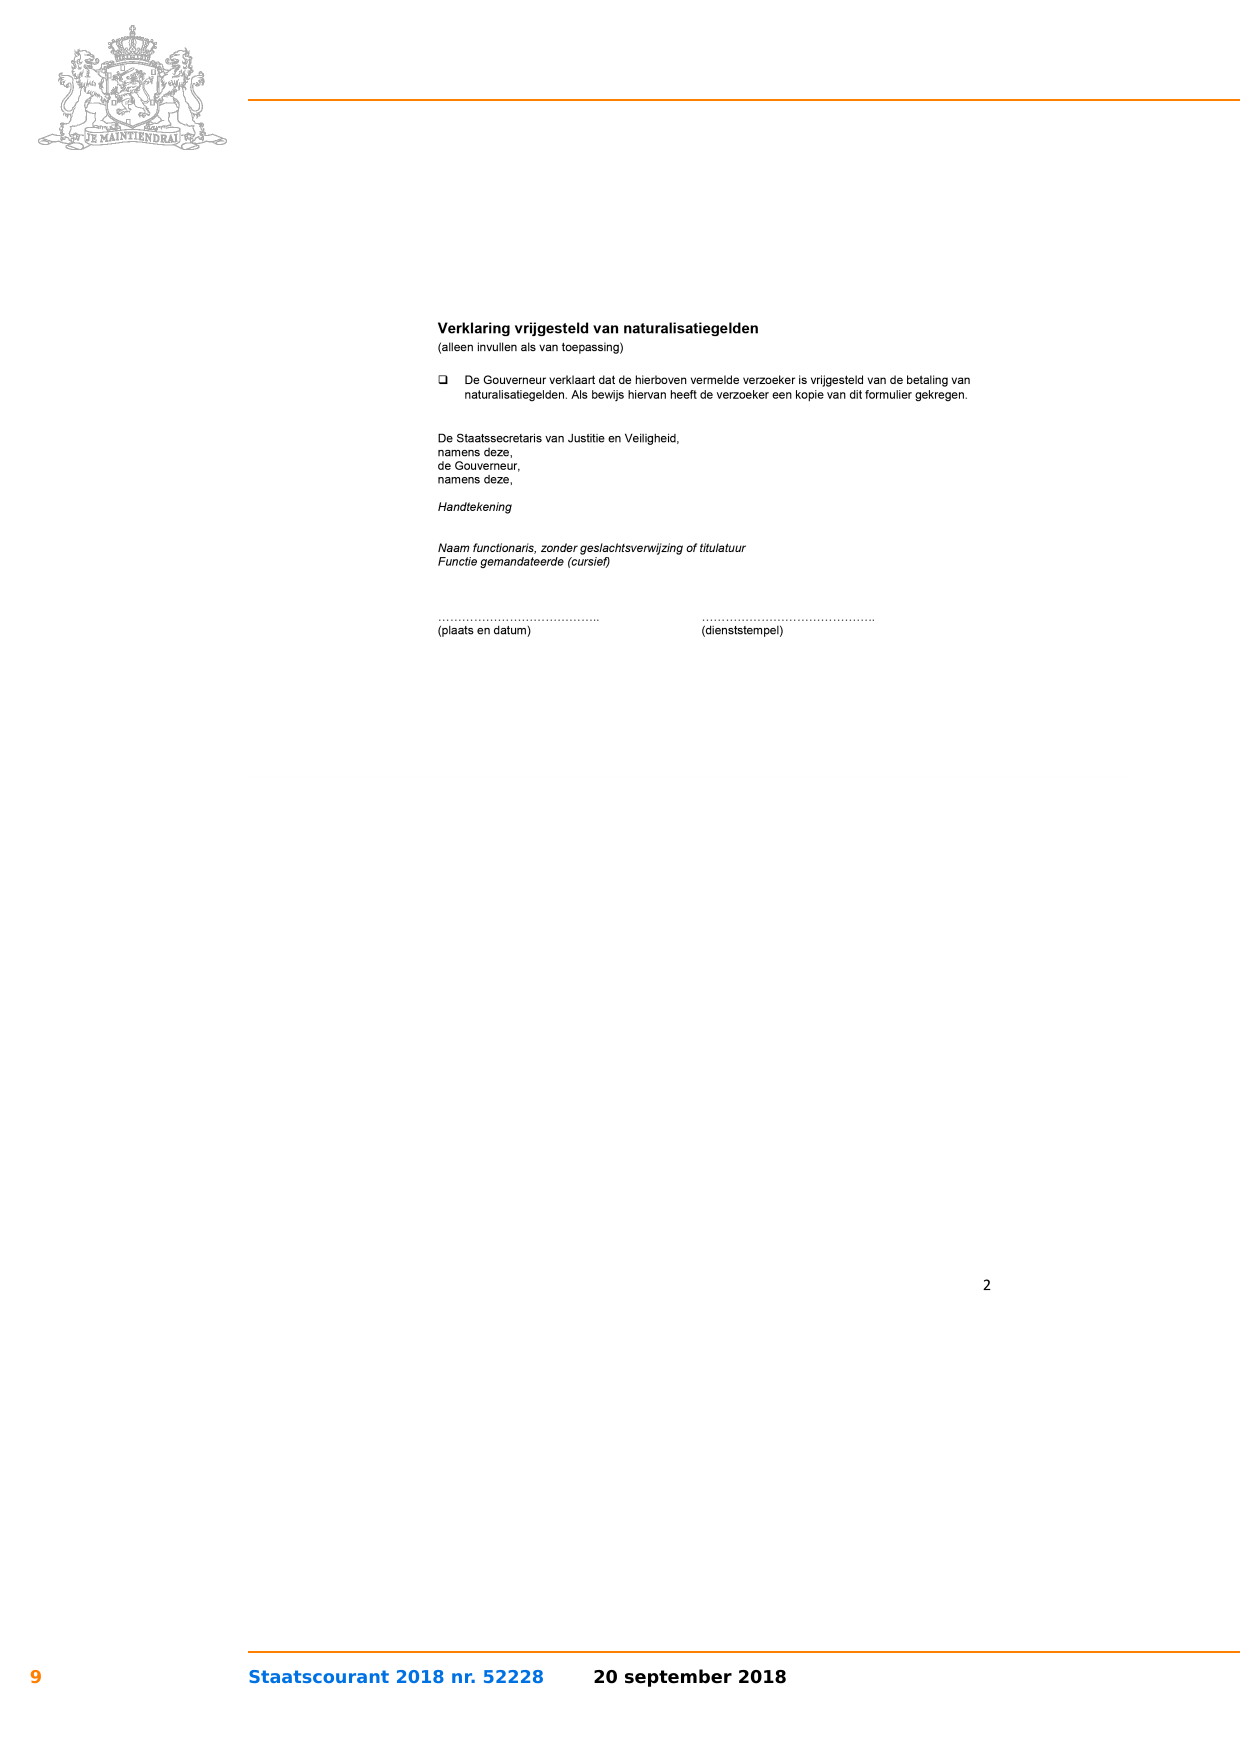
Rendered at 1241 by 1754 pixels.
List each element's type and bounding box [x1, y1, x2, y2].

picture [38, 25, 227, 150]
picture [248, 151, 1134, 1404]
